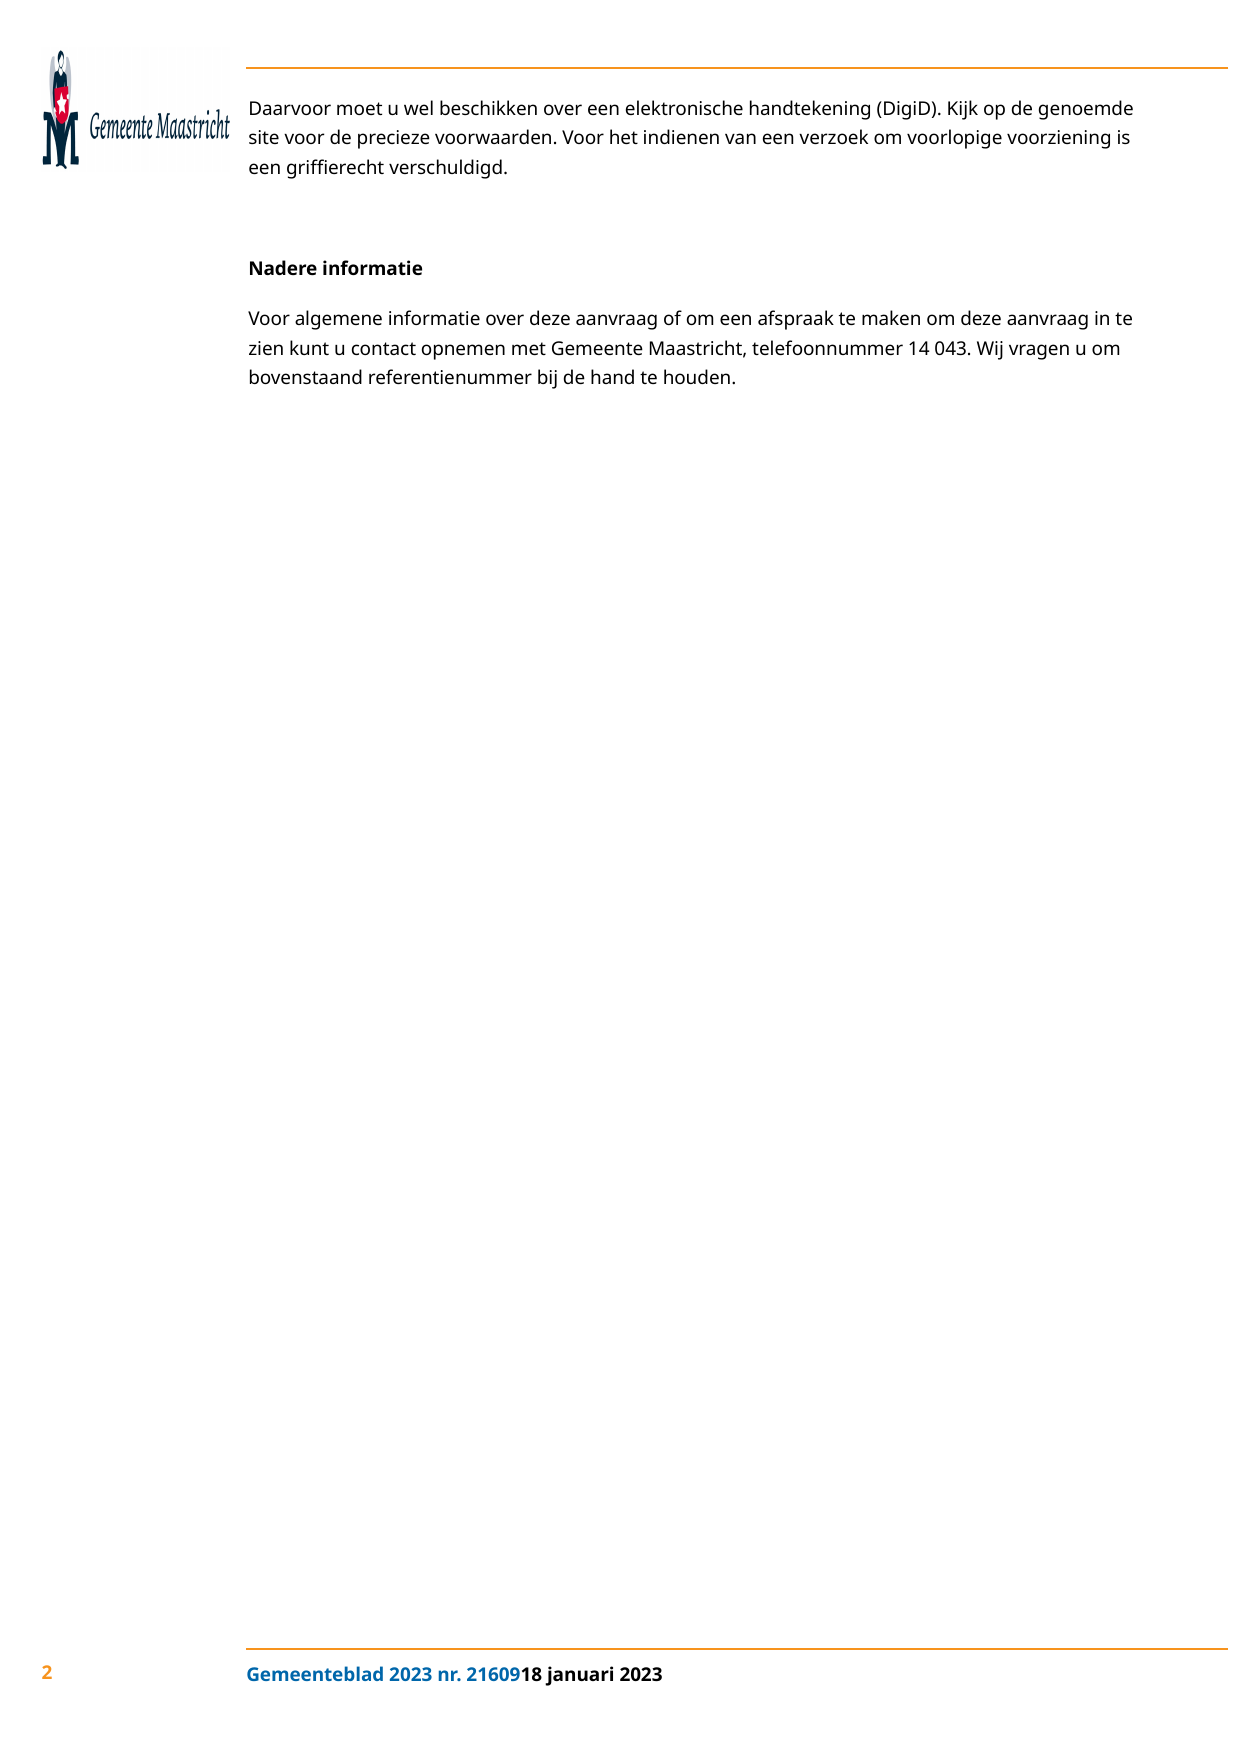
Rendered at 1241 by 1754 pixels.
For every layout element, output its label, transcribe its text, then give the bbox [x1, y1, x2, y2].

picture [41, 47, 231, 172]
text Nadere informatie [248, 255, 1152, 281]
text Voor algemene informatie over deze aanvraag of om een afspraak te maken om deze aanvraag in te zien kunt u contact opnemen met Gemeente Maastricht, telefoonnummer 14 043. Wij vragen u om bovenstaand referentienummer bij de hand te houden. [248, 305, 1152, 390]
text Daarvoor moet u wel beschikken over een elektronische handtekening (DigiD). Kijk op de genoemde site voor de precieze voorwaarden. Voor het indienen van een verzoek om voorlopige voorziening is een griffierecht verschuldigd. [248, 95, 1152, 180]
